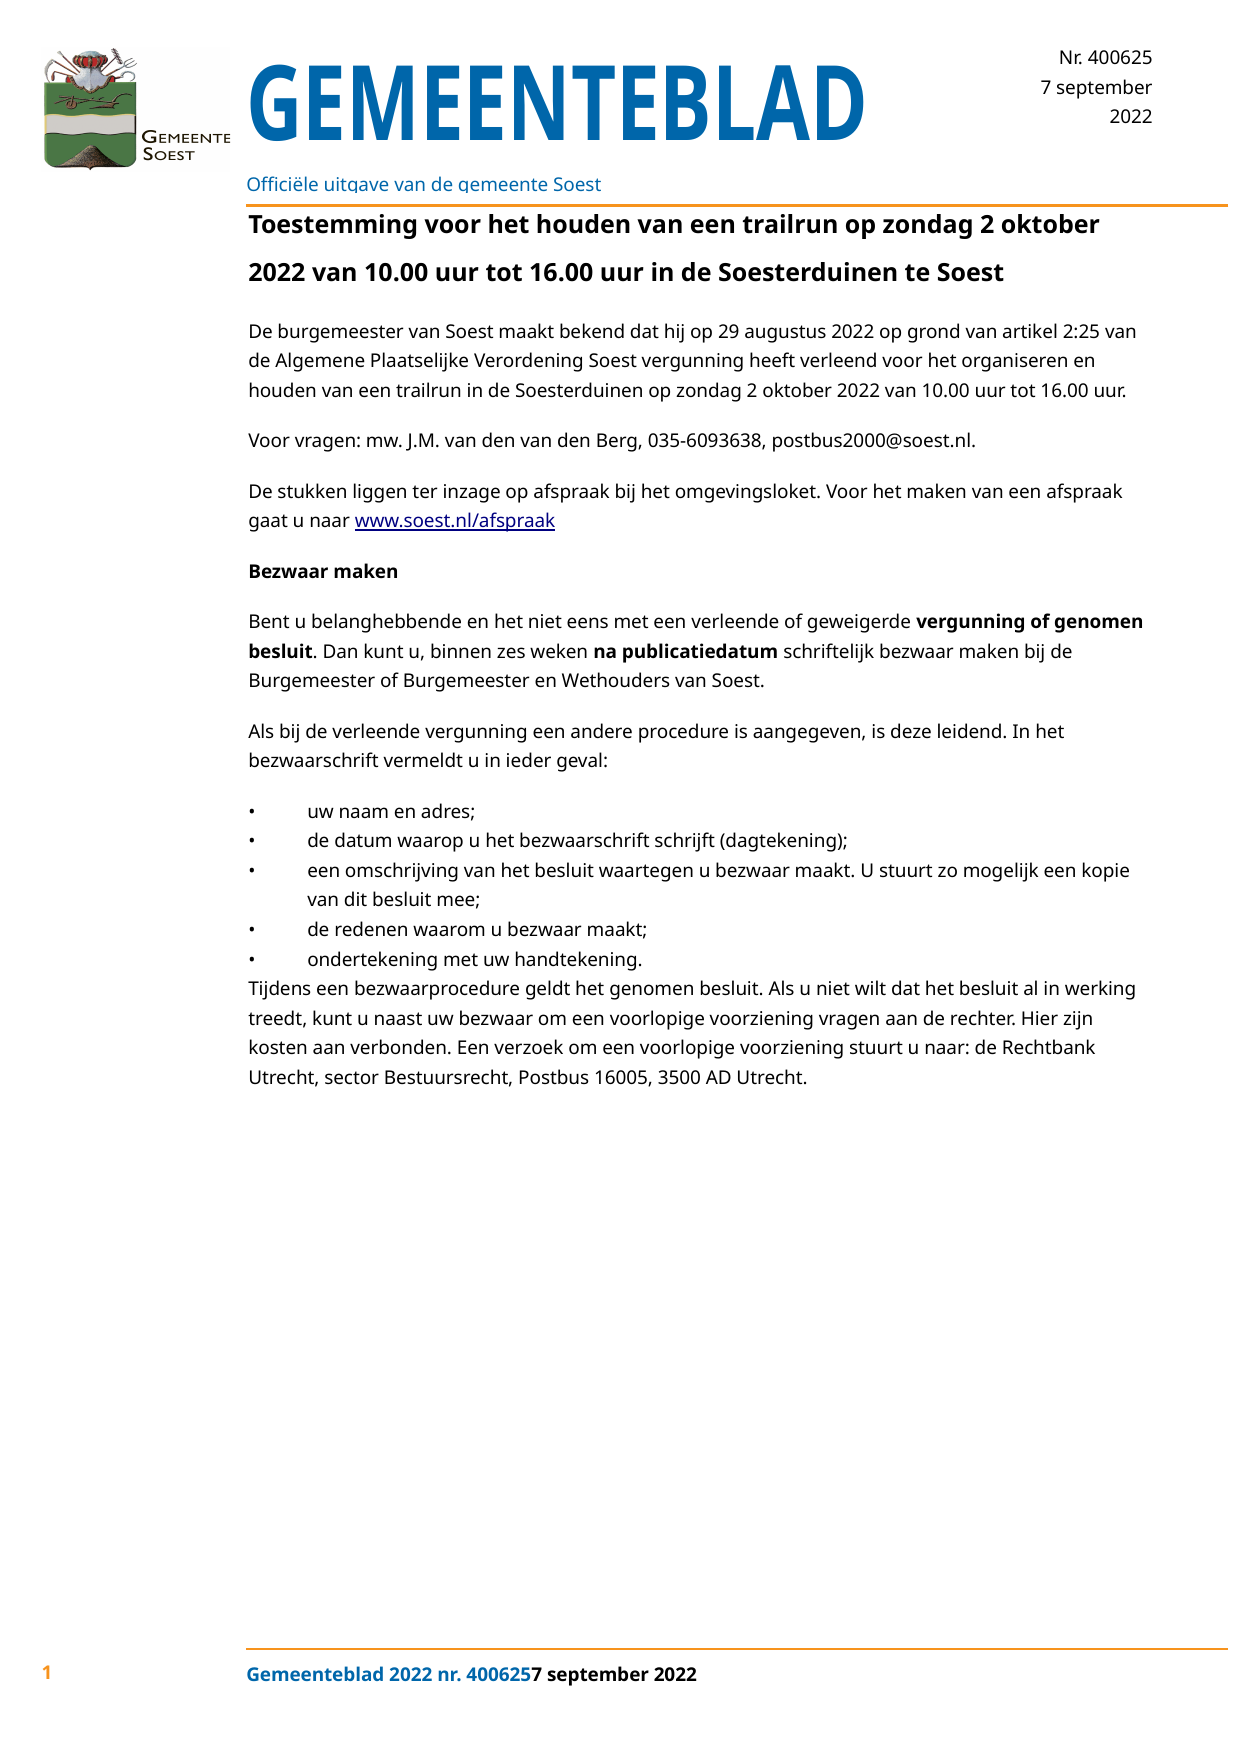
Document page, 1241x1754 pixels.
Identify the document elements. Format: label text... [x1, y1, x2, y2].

list ondertekening met uw handtekening. [248, 946, 1152, 972]
text Toestemming voor het houden van een trailrun op zondag 2 oktober 2022 van 10.00 uur tot 16.00 uur in de Soesterduinen te Soest [248, 207, 1152, 288]
text Bent u belanghebbende en het niet eens met een verleende of geweigerde vergunning of genomen besluit. Dan kunt u, binnen zes weken na publicatiedatum schriftelijk bezwaar maken bij de Burgemeester of Burgemeester en Wethouders van Soest. [248, 608, 1152, 693]
text De stukken liggen ter inzage op afspraak bij het omgevingsloket. Voor het maken van een afspraak gaat u naar www.soest.nl/afspraak [248, 478, 1152, 533]
text Bezwaar maken [248, 558, 1152, 584]
text Voor vragen: mw. J.M. van den van den Berg, 035-6093638, postbus2000@soest.nl. [248, 427, 1152, 453]
text Als bij de verleende vergunning een andere procedure is aangegeven, is deze leidend. In het bezwaarschrift vermeldt u in ieder geval: [248, 718, 1152, 773]
list de datum waarop u het bezwaarschrift schrijft (dagtekening); [248, 827, 1152, 853]
text De burgemeester van Soest maakt bekend dat hij op 29 augustus 2022 op grond van artikel 2:25 van de Algemene Plaatselijke Verordening Soest vergunning heeft verleend voor het organiseren en houden van een trailrun in de Soesterduinen op zondag 2 oktober 2022 van 10.00 uur tot 16.00 uur. [248, 318, 1152, 403]
text Tijdens een bezwaarprocedure geldt het genomen besluit. Als u niet wilt dat het besluit al in werking treedt, kunt u naast uw bezwaar om een voorlopige voorziening vragen aan de rechter. Hier zijn kosten aan verbonden. Een verzoek om een voorlopige voorziening stuurt u naar: de Rechtbank Utrecht, sector Bestuursrecht, Postbus 16005, 3500 AD Utrecht. [248, 975, 1152, 1090]
list uw naam en adres; [248, 798, 1152, 824]
list de redenen waarom u bezwaar maakt; [248, 916, 1152, 942]
list een omschrijving van het besluit waartegen u bezwaar maakt. U stuurt zo mogelijk een kopie van dit besluit mee; [248, 857, 1152, 912]
picture [41, 47, 231, 172]
